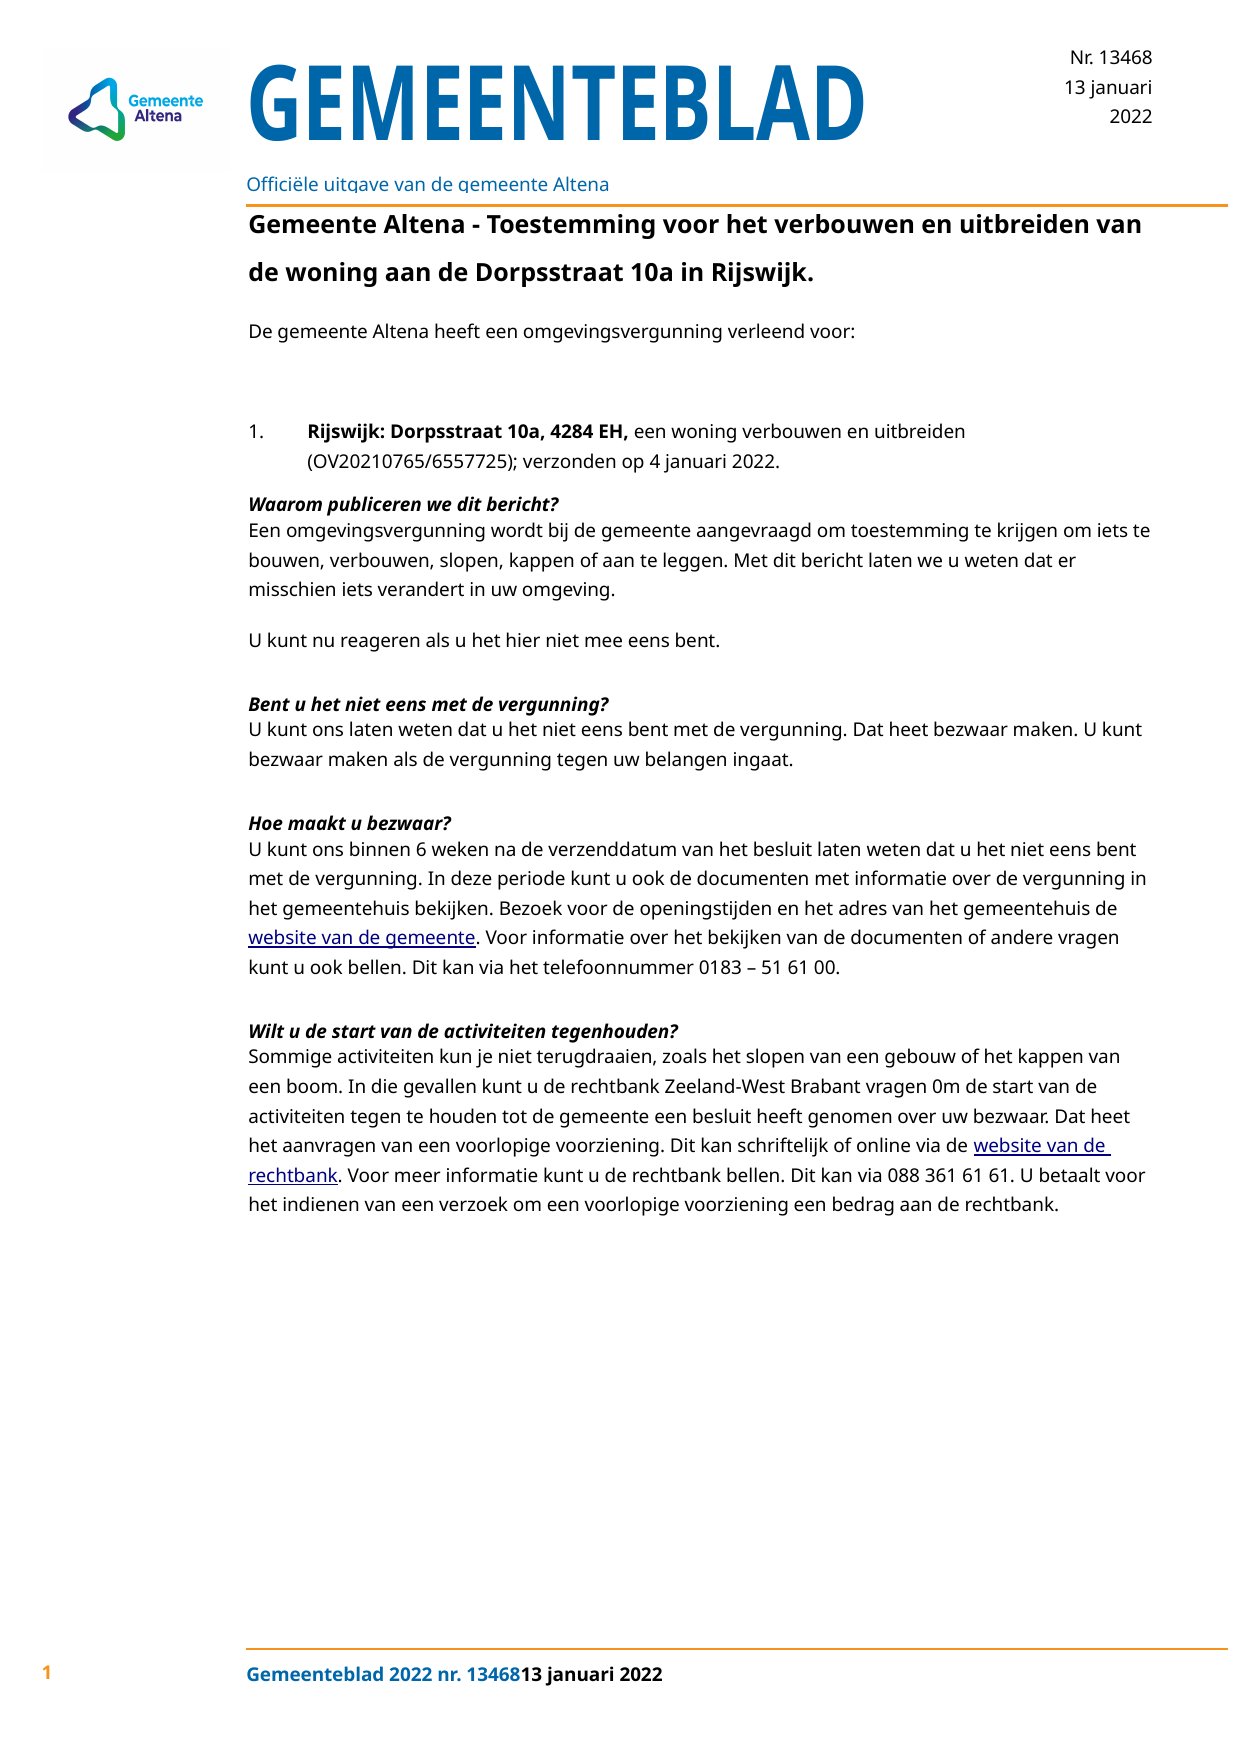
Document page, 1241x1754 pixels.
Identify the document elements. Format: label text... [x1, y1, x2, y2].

text U kunt ons laten weten dat u het niet eens bent met de vergunning. Dat heet bezwaar maken. U kunt bezwaar maken als de vergunning tegen uw belangen ingaat. [248, 716, 1152, 772]
text Sommige activiteiten kun je niet terugdraaien, zoals het slopen van een gebouw of het kappen van een boom. In die gevallen kunt u de rechtbank Zeeland-West Brabant vragen 0m de start van de activiteiten tegen te houden tot de gemeente een besluit heeft genomen over uw bezwaar. Dat heet het aanvragen van een voorlopige voorziening. Dit kan schriftelijk of online via de website van de rechtbank. Voor meer informatie kunt u de rechtbank bellen. Dit kan via 088 361 61 61. U betaalt voor het indienen van een verzoek om een voorlopige voorziening een bedrag aan de rechtbank. [248, 1044, 1152, 1217]
picture [41, 47, 231, 172]
text U kunt ons binnen 6 weken na de verzenddatum van het besluit laten weten dat u het niet eens bent met de vergunning. In deze periode kunt u ook de documenten met informatie over de vergunning in het gemeentehuis bekijken. Bezoek voor de openingstijden en het adres van het gemeentehuis de website van de gemeente. Voor informatie over het bekijken van de documenten of andere vragen kunt u ook bellen. Dit kan via het telefoonnummer 0183 – 51 61 00. [248, 836, 1152, 980]
list Rijswijk: Dorpsstraat 10a, 4284 EH, een woning verbouwen en uitbreiden (OV20210765/6557725); verzonden op 4 januari 2022. [248, 419, 1152, 474]
text Wilt u de start van de activiteiten tegenhouden? [248, 1018, 1152, 1044]
text Een omgevingsvergunning wordt bij de gemeente aangevraagd om toestemming te krijgen om iets te bouwen, verbouwen, slopen, kappen of aan te leggen. Met dit bericht laten we u weten dat er misschien iets verandert in uw omgeving. [248, 517, 1152, 602]
text Hoe maakt u bezwaar? [248, 810, 1152, 836]
text U kunt nu reageren als u het hier niet mee eens bent. [248, 627, 1152, 652]
text Gemeente Altena - Toestemming voor het verbouwen en uitbreiden van de woning aan de Dorpsstraat 10a in Rijswijk. [248, 207, 1152, 288]
text Bent u het niet eens met de vergunning? [248, 691, 1152, 716]
text De gemeente Altena heeft een omgevingsvergunning verleend voor: [248, 318, 1152, 344]
text Waarom publiceren we dit bericht? [248, 491, 1152, 517]
